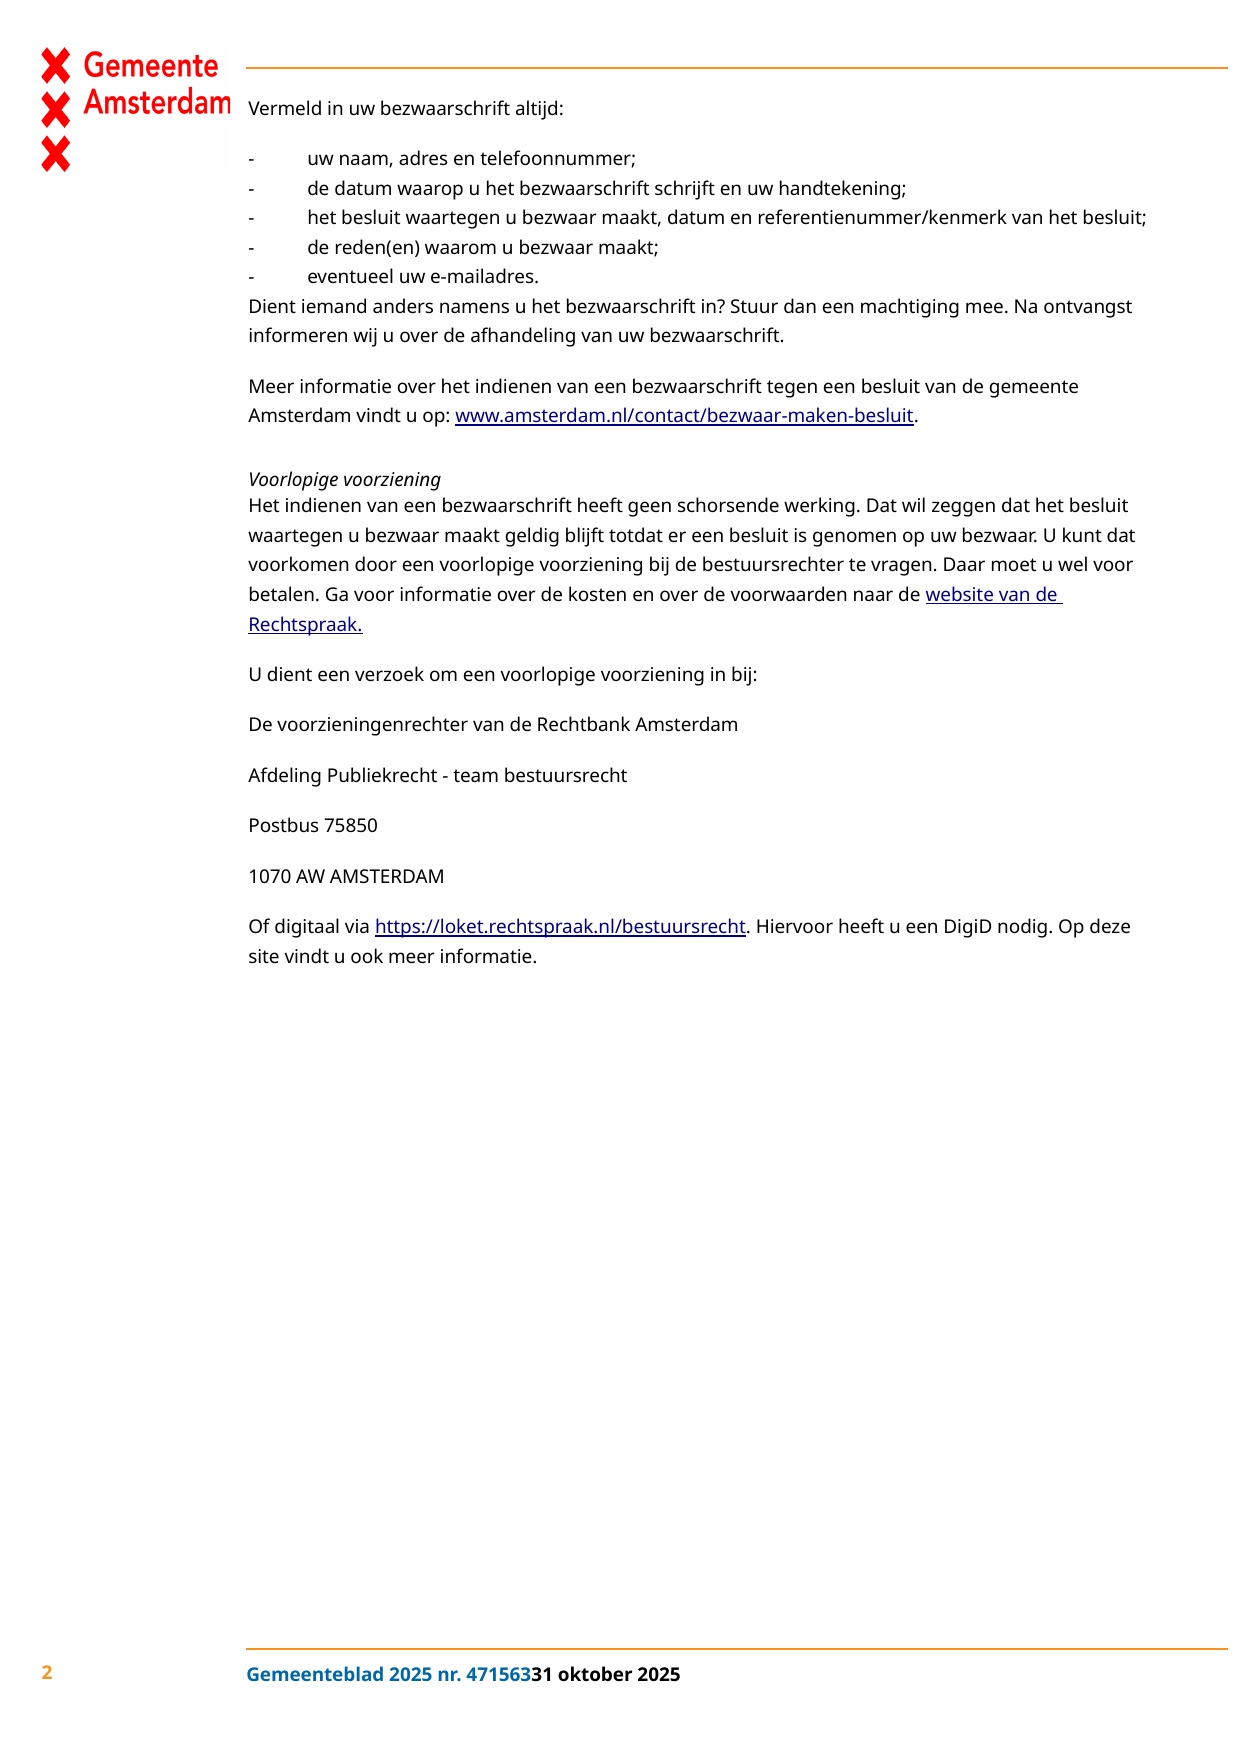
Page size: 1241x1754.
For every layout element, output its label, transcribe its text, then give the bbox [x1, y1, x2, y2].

list de datum waarop u het bezwaarschrift schrijft en uw handtekening; [248, 175, 1152, 201]
picture [41, 47, 231, 172]
list uw naam, adres en telefoonnummer; [248, 145, 1152, 171]
text Of digitaal via https://loket.rechtspraak.nl/bestuursrecht. Hiervoor heeft u een DigiD nodig. Op deze site vindt u ook meer informatie. [248, 913, 1152, 968]
text Meer informatie over het indienen van een bezwaarschrift tegen een besluit van de gemeente Amsterdam vindt u op: www.amsterdam.nl/contact/bezwaar-maken-besluit. [248, 373, 1152, 428]
text Dient iemand anders namens u het bezwaarschrift in? Stuur dan een machtiging mee. Na ontvangst informeren wij u over de afhandeling van uw bezwaarschrift. [248, 293, 1152, 348]
text Postbus 75850 [248, 812, 1152, 838]
list het besluit waartegen u bezwaar maakt, datum en referentienummer/kenmerk van het besluit; [248, 204, 1152, 230]
text Afdeling Publiekrecht - team bestuursrecht [248, 762, 1152, 788]
text Voorlopige voorziening [248, 467, 1152, 492]
text Het indienen van een bezwaarschrift heeft geen schorsende werking. Dat wil zeggen dat het besluit waartegen u bezwaar maakt geldig blijft totdat er een besluit is genomen op uw bezwaar. U kunt dat voorkomen door een voorlopige voorziening bij de bestuursrechter te vragen. Daar moet u wel voor betalen. Ga voor informatie over de kosten en over de voorwaarden naar de website van de Rechtspraak. [248, 492, 1152, 636]
text U dient een verzoek om een voorlopige voorziening in bij: [248, 661, 1152, 687]
text 1070 AW AMSTERDAM [248, 863, 1152, 888]
text De voorzieningenrechter van de Rechtbank Amsterdam [248, 712, 1152, 737]
text Vermeld in uw bezwaarschrift altijd: [248, 95, 1152, 121]
list eventueel uw e-mailadres. [248, 263, 1152, 289]
list de reden(en) waarom u bezwaar maakt; [248, 234, 1152, 260]
